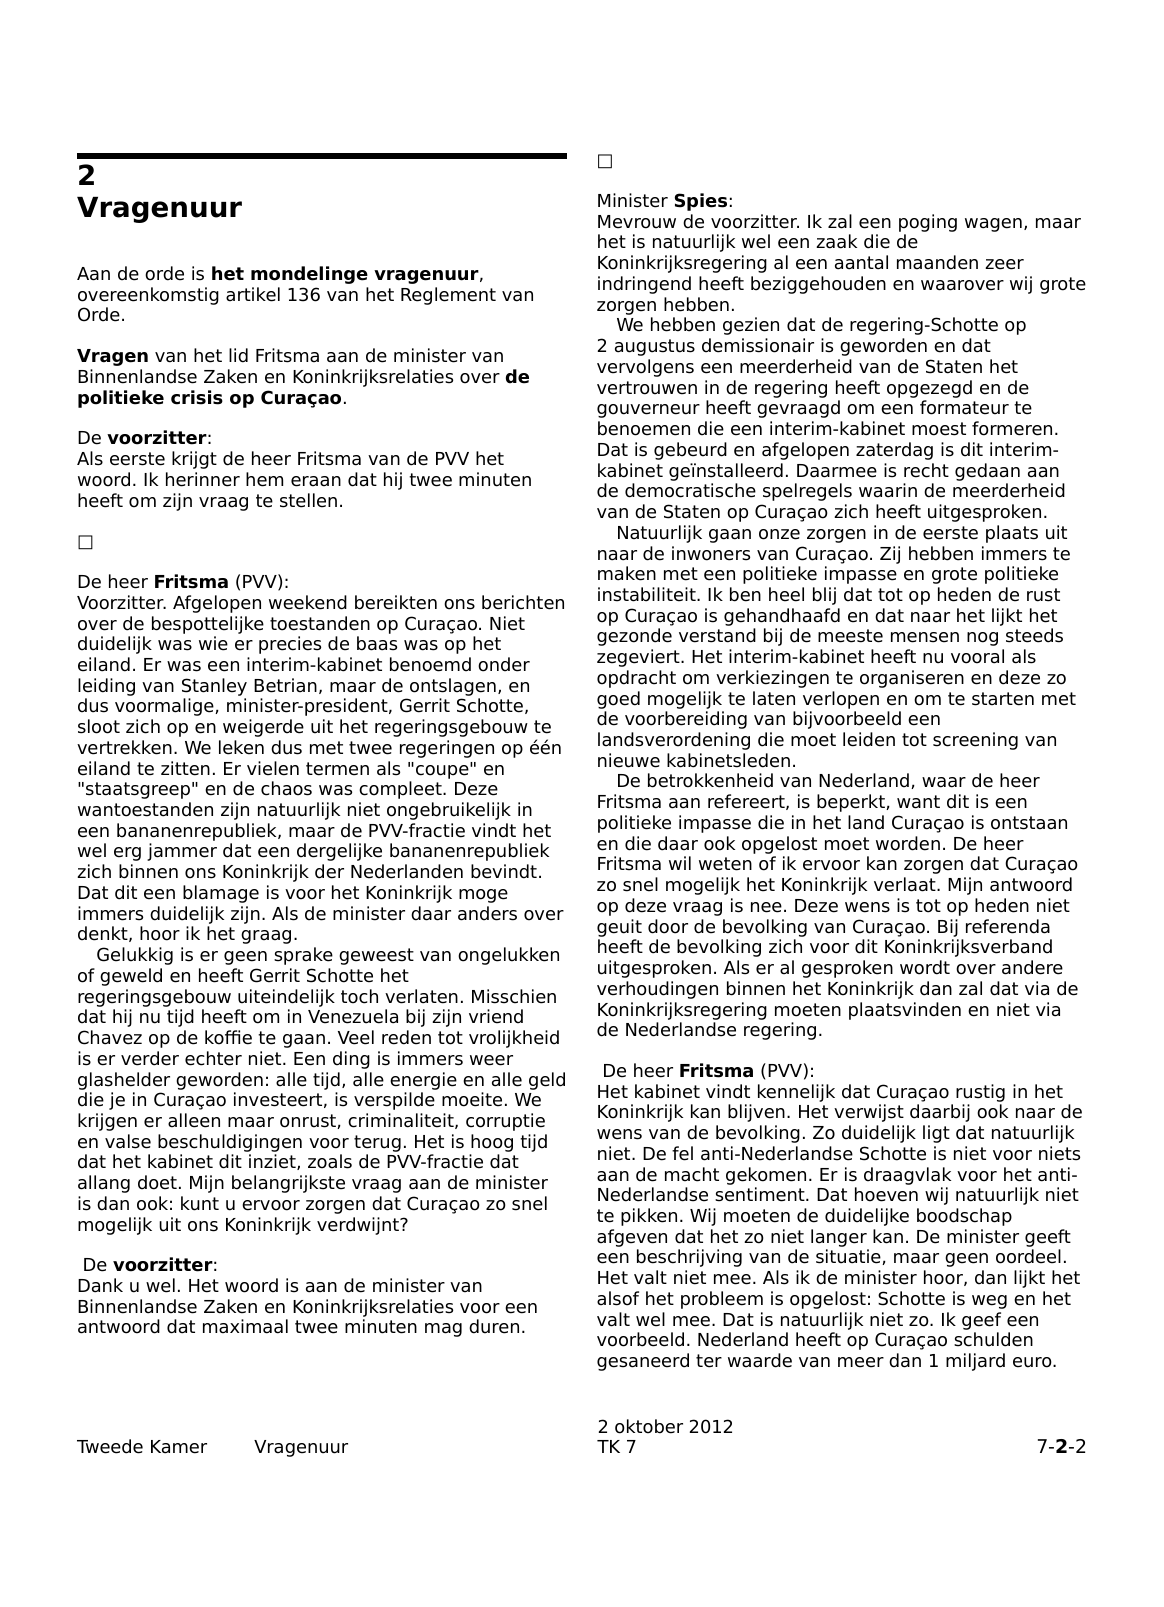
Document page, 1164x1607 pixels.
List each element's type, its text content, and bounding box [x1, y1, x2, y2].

text Vragen van het lid Fritsma aan de minister van Binnenlandse Zaken en Koninkrijksrelaties over de politieke crisis op Curaçao. [77, 346, 567, 408]
text De heer Fritsma (PVV): [77, 572, 567, 593]
text De voorzitter: [77, 428, 567, 449]
text Mevrouw de voorzitter. Ik zal een poging wagen, maar het is natuurlijk wel een zaak die de Koninkrijksregering al een aantal maanden zeer indringend heeft beziggehouden en waarover wij grote zorgen hebben. [596, 212, 1087, 315]
text De voorzitter: [77, 1255, 567, 1276]
text Gelukkig is er geen sprake geweest van ongelukken of geweld en heeft Gerrit Schotte het regeringsgebouw uiteindelijk toch verlaten. Misschien dat hij nu tijd heeft om in Venezuela bij zijn vriend Chavez op de koffie te gaan. Veel reden tot vrolijkheid is er verder echter niet. Een ding is immers weer glashelder geworden: alle tijd, alle energie en alle geld die je in Curaçao investeert, is verspilde moeite. We krijgen er alleen maar onrust, criminaliteit, corruptie en valse beschuldigingen voor terug. Het is hoog tijd dat het kabinet dit inziet, zoals de PVV-fractie dat allang doet. Mijn belangrijkste vraag aan de minister is dan ook: kunt u ervoor zorgen dat Curaçao zo snel mogelijk uit ons Koninkrijk verdwijnt? [77, 945, 567, 1235]
text Voorzitter. Afgelopen weekend bereikten ons berichten over de bespottelijke toestanden op Curaçao. Niet duidelijk was wie er precies de baas was op het eiland. Er was een interim-kabinet benoemd onder leiding van Stanley Betrian, maar de ontslagen, en dus voormalige, minister-president, Gerrit Schotte, sloot zich op en weigerde uit het regeringsgebouw te vertrekken. We leken dus met twee regeringen op één eiland te zitten. Er vielen termen als "coupe" en "staatsgreep" en de chaos was compleet. Deze wantoestanden zijn natuurlijk niet ongebruikelijk in een bananenrepubliek, maar de PVV-fractie vindt het wel erg jammer dat een dergelijke bananenrepubliek zich binnen ons Koninkrijk der Nederlanden bevindt. Dat dit een blamage is voor het Koninkrijk moge immers duidelijk zijn. Als de minister daar anders over denkt, hoor ik het graag. [77, 593, 567, 945]
text Als eerste krijgt de heer Fritsma van de PVV het woord. Ik herinner hem eraan dat hij twee minuten heeft om zijn vraag te stellen. [77, 449, 567, 511]
text Minister Spies: [596, 191, 1087, 212]
text Aan de orde is het mondelinge vragenuur, overeenkomstig artikel 136 van het Reglement van Orde. [77, 264, 567, 326]
text Natuurlijk gaan onze zorgen in de eerste plaats uit naar de inwoners van Curaçao. Zij hebben immers te maken met een politieke impasse en grote politieke instabiliteit. Ik ben heel blij dat tot op heden de rust op Curaçao is gehandhaafd en dat naar het lijkt het gezonde verstand bij de meeste mensen nog steeds zegeviert. Het interim-kabinet heeft nu vooral als opdracht om verkiezingen te organiseren en deze zo goed mogelijk te laten verlopen en om te starten met de voorbereiding van bijvoorbeeld een landsverordening die moet leiden tot screening van nieuwe kabinetsleden. [596, 523, 1087, 771]
text We hebben gezien dat de regering-Schotte op 2 augustus demissionair is geworden en dat vervolgens een meerderheid van de Staten het vertrouwen in de regering heeft opgezegd en de gouverneur heeft gevraagd om een formateur te benoemen die een interim-kabinet moest formeren. Dat is gebeurd en afgelopen zaterdag is dit interim-kabinet geïnstalleerd. Daarmee is recht gedaan aan de democratische spelregels waarin de meerderheid van de Staten op Curaçao zich heeft uitgesproken. [596, 315, 1087, 523]
text De betrokkenheid van Nederland, waar de heer Fritsma aan refereert, is beperkt, want dit is een politieke impasse die in het land Curaçao is ontstaan en die daar ook opgelost moet worden. De heer Fritsma wil weten of ik ervoor kan zorgen dat Curaçao zo snel mogelijk het Koninkrijk verlaat. Mijn antwoord op deze vraag is nee. Deze wens is tot op heden niet geuit door de bevolking van Curaçao. Bij referenda heeft de bevolking zich voor dit Koninkrijksverband uitgesproken. Als er al gesproken wordt over andere verhoudingen binnen het Koninkrijk dan zal dat via de Koninkrijksregering moeten plaatsvinden en niet via de Nederlandse regering. [596, 771, 1087, 1041]
text Het kabinet vindt kennelijk dat Curaçao rustig in het Koninkrijk kan blijven. Het verwijst daarbij ook naar de wens van de bevolking. Zo duidelijk ligt dat natuurlijk niet. De fel anti-Nederlandse Schotte is niet voor niets aan de macht gekomen. Er is draagvlak voor het anti-Nederlandse sentiment. Dat hoeven wij natuurlijk niet te pikken. Wij moeten de duidelijke boodschap afgeven dat het zo niet langer kan. De minister geeft een beschrijving van de situatie, maar geen oordeel. Het valt niet mee. Als ik de minister hoor, dan lijkt het alsof het probleem is opgelost: Schotte is weg en het valt wel mee. Dat is natuurlijk niet zo. Ik geef een voorbeeld. Nederland heeft op Curaçao schulden gesaneerd ter waarde van meer dan 1 miljard euro. [596, 1082, 1087, 1372]
title 2 Vragenuur [77, 159, 567, 224]
text □ [77, 531, 567, 552]
text □ [596, 150, 1087, 171]
text De heer Fritsma (PVV): [596, 1061, 1087, 1082]
text Dank u wel. Het woord is aan de minister van Binnenlandse Zaken en Koninkrijksrelaties voor een antwoord dat maximaal twee minuten mag duren. [77, 1276, 567, 1338]
